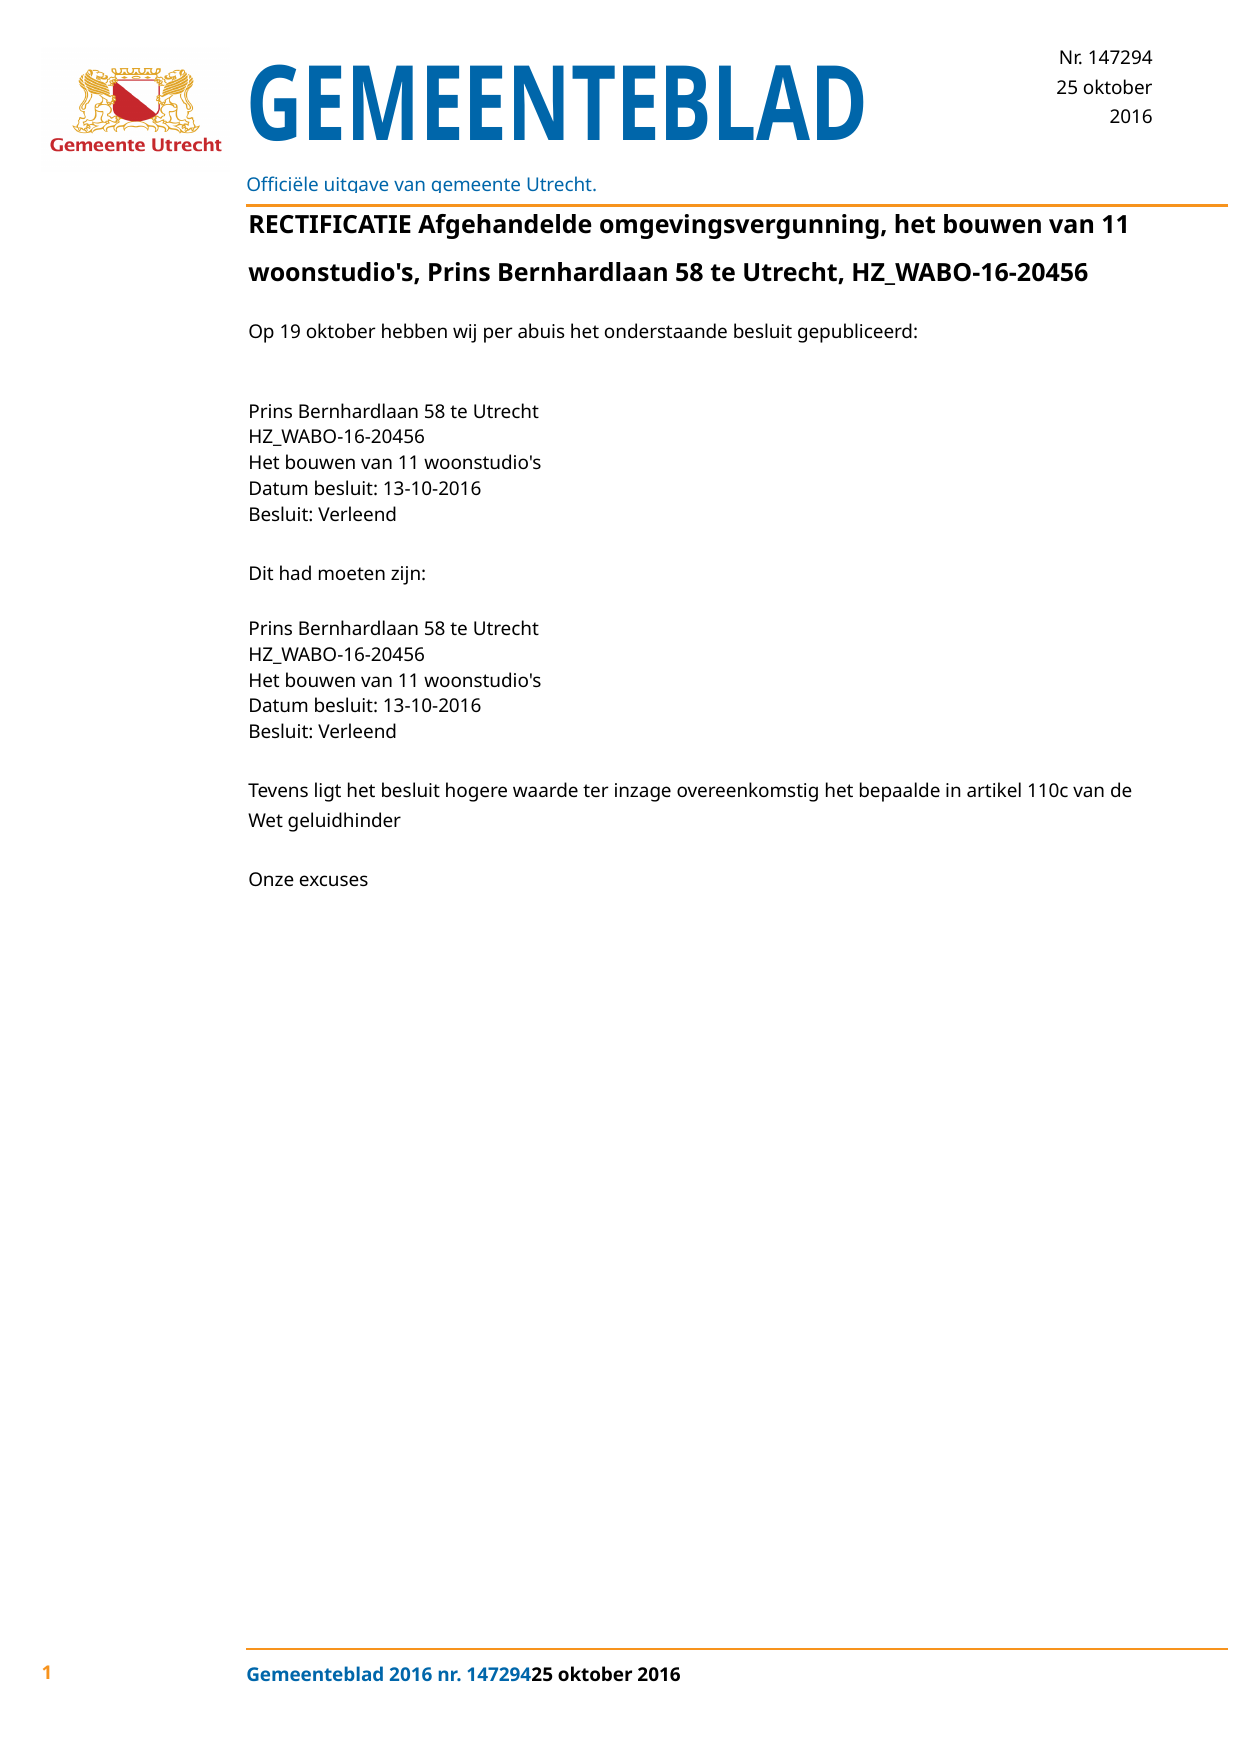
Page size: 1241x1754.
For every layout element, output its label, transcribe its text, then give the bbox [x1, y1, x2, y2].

table_cell HZ_WABO-16-20456 [248, 641, 1152, 667]
table_cell Datum besluit: 13-10-2016 [248, 475, 1152, 501]
table_cell Het bouwen van 11 woonstudio's [248, 450, 1152, 475]
text Op 19 oktober hebben wij per abuis het onderstaande besluit gepubliceerd: [248, 318, 1152, 344]
table_cell Het bouwen van 11 woonstudio's [248, 667, 1152, 693]
table_header Prins Bernhardlaan 58 te Utrecht [248, 398, 1152, 424]
text RECTIFICATIE Afgehandelde omgevingsvergunning, het bouwen van 11 woonstudio's, Prins Bernhardlaan 58 te Utrecht, HZ_WABO-16-20456 [248, 207, 1152, 288]
picture [41, 47, 231, 172]
table_cell Datum besluit: 13-10-2016 [248, 693, 1152, 718]
table_cell Besluit: Verleend Dit had moeten zijn: [248, 501, 1152, 615]
table_cell Prins Bernhardlaan 58 te Utrecht [248, 615, 1152, 641]
table_cell HZ_WABO-16-20456 [248, 424, 1152, 449]
table_cell Besluit: Verleend Tevens ligt het besluit hogere waarde ter inzage overeenkomstig het bepaalde in artikel 110c van de Wet geluidhinder Onze excuses [248, 718, 1152, 892]
